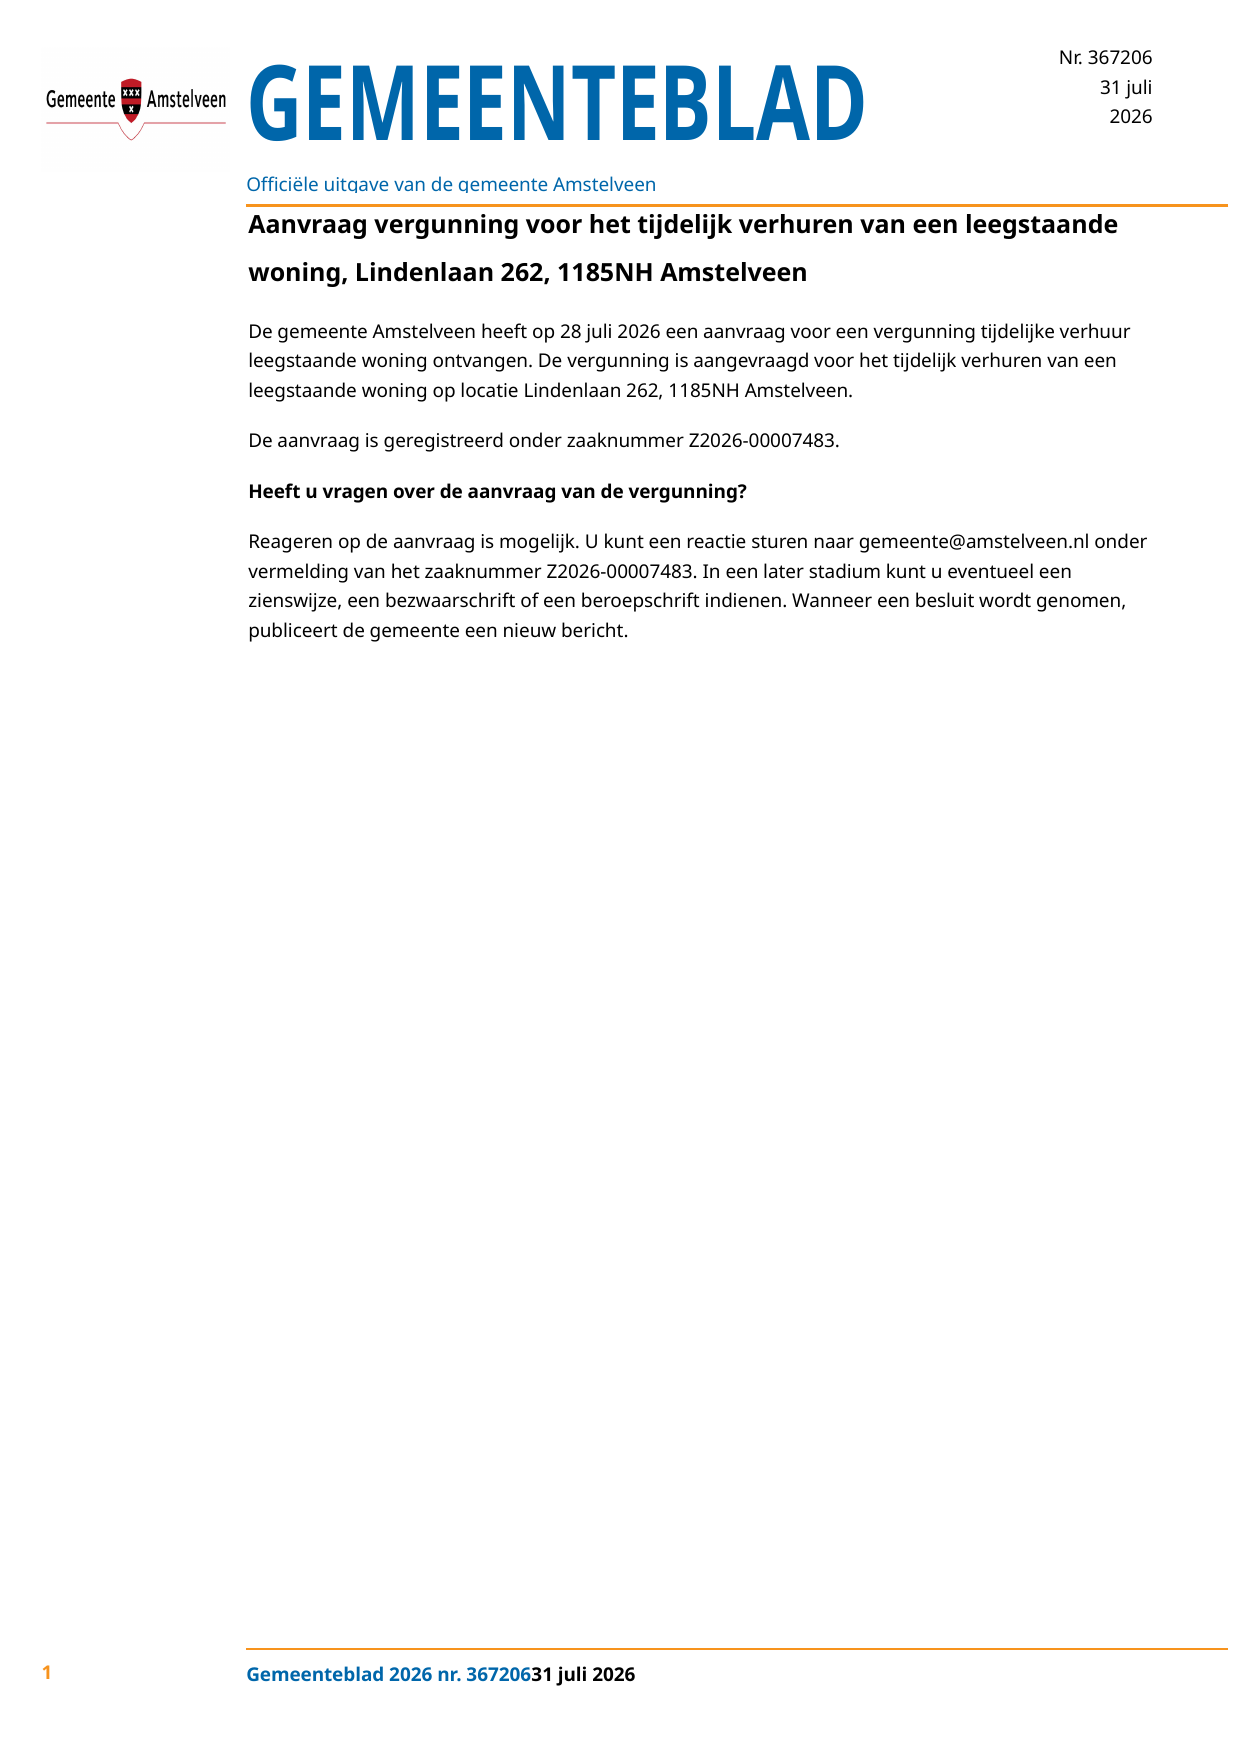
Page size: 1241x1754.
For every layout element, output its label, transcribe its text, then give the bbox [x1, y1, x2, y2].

text De gemeente Amstelveen heeft op 28 juli 2026 een aanvraag voor een vergunning tijdelijke verhuur leegstaande woning ontvangen. De vergunning is aangevraagd voor het tijdelijk verhuren van een leegstaande woning op locatie Lindenlaan 262, 1185NH Amstelveen. [248, 318, 1152, 403]
text Reageren op de aanvraag is mogelijk. U kunt een reactie sturen naar gemeente@amstelveen.nl onder vermelding van het zaaknummer Z2026-00007483. In een later stadium kunt u eventueel een zienswijze, een bezwaarschrift of een beroepschrift indienen. Wanneer een besluit wordt genomen, publiceert de gemeente een nieuw bericht. [248, 528, 1152, 643]
text Aanvraag vergunning voor het tijdelijk verhuren van een leegstaande woning, Lindenlaan 262, 1185NH Amstelveen [248, 207, 1152, 288]
picture [41, 47, 231, 172]
text Heeft u vragen over de aanvraag van de vergunning? [248, 478, 1152, 504]
text De aanvraag is geregistreerd onder zaaknummer Z2026-00007483. [248, 427, 1152, 453]
